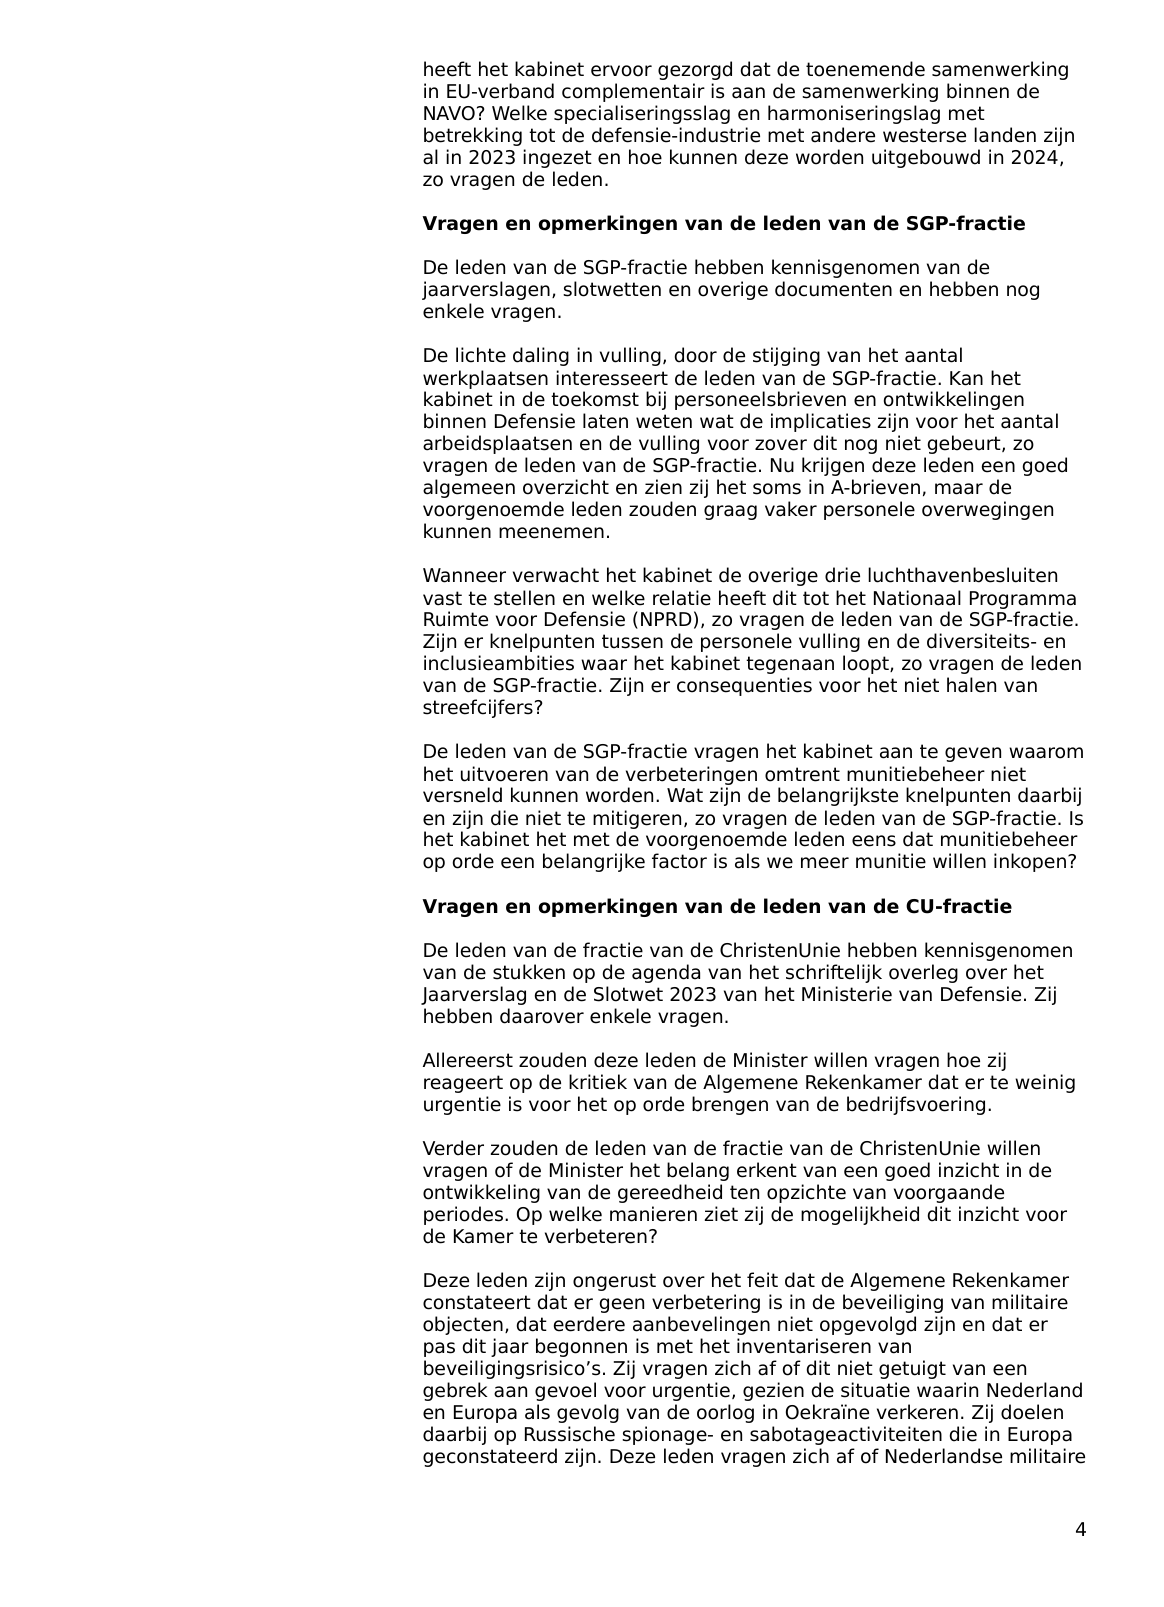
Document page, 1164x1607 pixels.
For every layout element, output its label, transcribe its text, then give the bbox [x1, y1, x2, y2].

text De leden van de SGP-fractie hebben kennisgenomen van de jaarverslagen, slotwetten en overige documenten en hebben nog enkele vragen. [422, 257, 1087, 323]
text Allereerst zouden deze leden de Minister willen vragen hoe zij reageert op de kritiek van de Algemene Rekenkamer dat er te weinig urgentie is voor het op orde brengen van de bedrijfsvoering. [422, 1050, 1087, 1116]
text Zijn er knelpunten tussen de personele vulling en de diversiteits- en inclusieambities waar het kabinet tegenaan loopt, zo vragen de leden van de SGP-fractie. Zijn er consequenties voor het niet halen van streefcijfers? [422, 631, 1087, 719]
subtitle Vragen en opmerkingen van de leden van de CU-fractie [422, 896, 1087, 917]
text De leden van de fractie van de ChristenUnie hebben kennisgenomen van de stukken op de agenda van het schriftelijk overleg over het Jaarverslag en de Slotwet 2023 van het Ministerie van Defensie. Zij hebben daarover enkele vragen. [422, 940, 1087, 1028]
text De lichte daling in vulling, door de stijging van het aantal werkplaatsen interesseert de leden van de SGP-fractie. Kan het kabinet in de toekomst bij personeelsbrieven en ontwikkelingen binnen Defensie laten weten wat de implicaties zijn voor het aantal arbeidsplaatsen en de vulling voor zover dit nog niet gebeurt, zo vragen de leden van de SGP-fractie. Nu krijgen deze leden een goed algemeen overzicht en zien zij het soms in A-brieven, maar de voorgenoemde leden zouden graag vaker personele overwegingen kunnen meenemen. [422, 345, 1087, 543]
text Wanneer verwacht het kabinet de overige drie luchthavenbesluiten vast te stellen en welke relatie heeft dit tot het Nationaal Programma Ruimte voor Defensie (NPRD), zo vragen de leden van de SGP-fractie. [422, 565, 1087, 631]
text De leden van de SGP-fractie vragen het kabinet aan te geven waarom het uitvoeren van de verbeteringen omtrent munitiebeheer niet versneld kunnen worden. Wat zijn de belangrijkste knelpunten daarbij en zijn die niet te mitigeren, zo vragen de leden van de SGP-fractie. Is het kabinet het met de voorgenoemde leden eens dat munitiebeheer op orde een belangrijke factor is als we meer munitie willen inkopen? [422, 741, 1087, 873]
text Verder zouden de leden van de fractie van de ChristenUnie willen vragen of de Minister het belang erkent van een goed inzicht in de ontwikkeling van de gereedheid ten opzichte van voorgaande periodes. Op welke manieren ziet zij de mogelijkheid dit inzicht voor de Kamer te verbeteren? [422, 1138, 1087, 1248]
subtitle Vragen en opmerkingen van de leden van de SGP-fractie [422, 213, 1087, 235]
text Deze leden zijn ongerust over het feit dat de Algemene Rekenkamer constateert dat er geen verbetering is in de beveiliging van militaire objecten, dat eerdere aanbevelingen niet opgevolgd zijn en dat er pas dit jaar begonnen is met het inventariseren van beveiligingsrisico’s. Zij vragen zich af of dit niet getuigt van een gebrek aan gevoel voor urgentie, gezien de situatie waarin Nederland en Europa als gevolg van de oorlog in Oekraïne verkeren. Zij doelen daarbij op Russische spionage- en sabotageactiviteiten die in Europa geconstateerd zijn. Deze leden vragen zich af of Nederlandse militaire [422, 1270, 1087, 1468]
text heeft het kabinet ervoor gezorgd dat de toenemende samenwerking in EU-verband complementair is aan de samenwerking binnen de NAVO? Welke specialiseringsslag en harmoniseringslag met betrekking tot de defensie-industrie met andere westerse landen zijn al in 2023 ingezet en hoe kunnen deze worden uitgebouwd in 2024, zo vragen de leden. [422, 59, 1087, 191]
